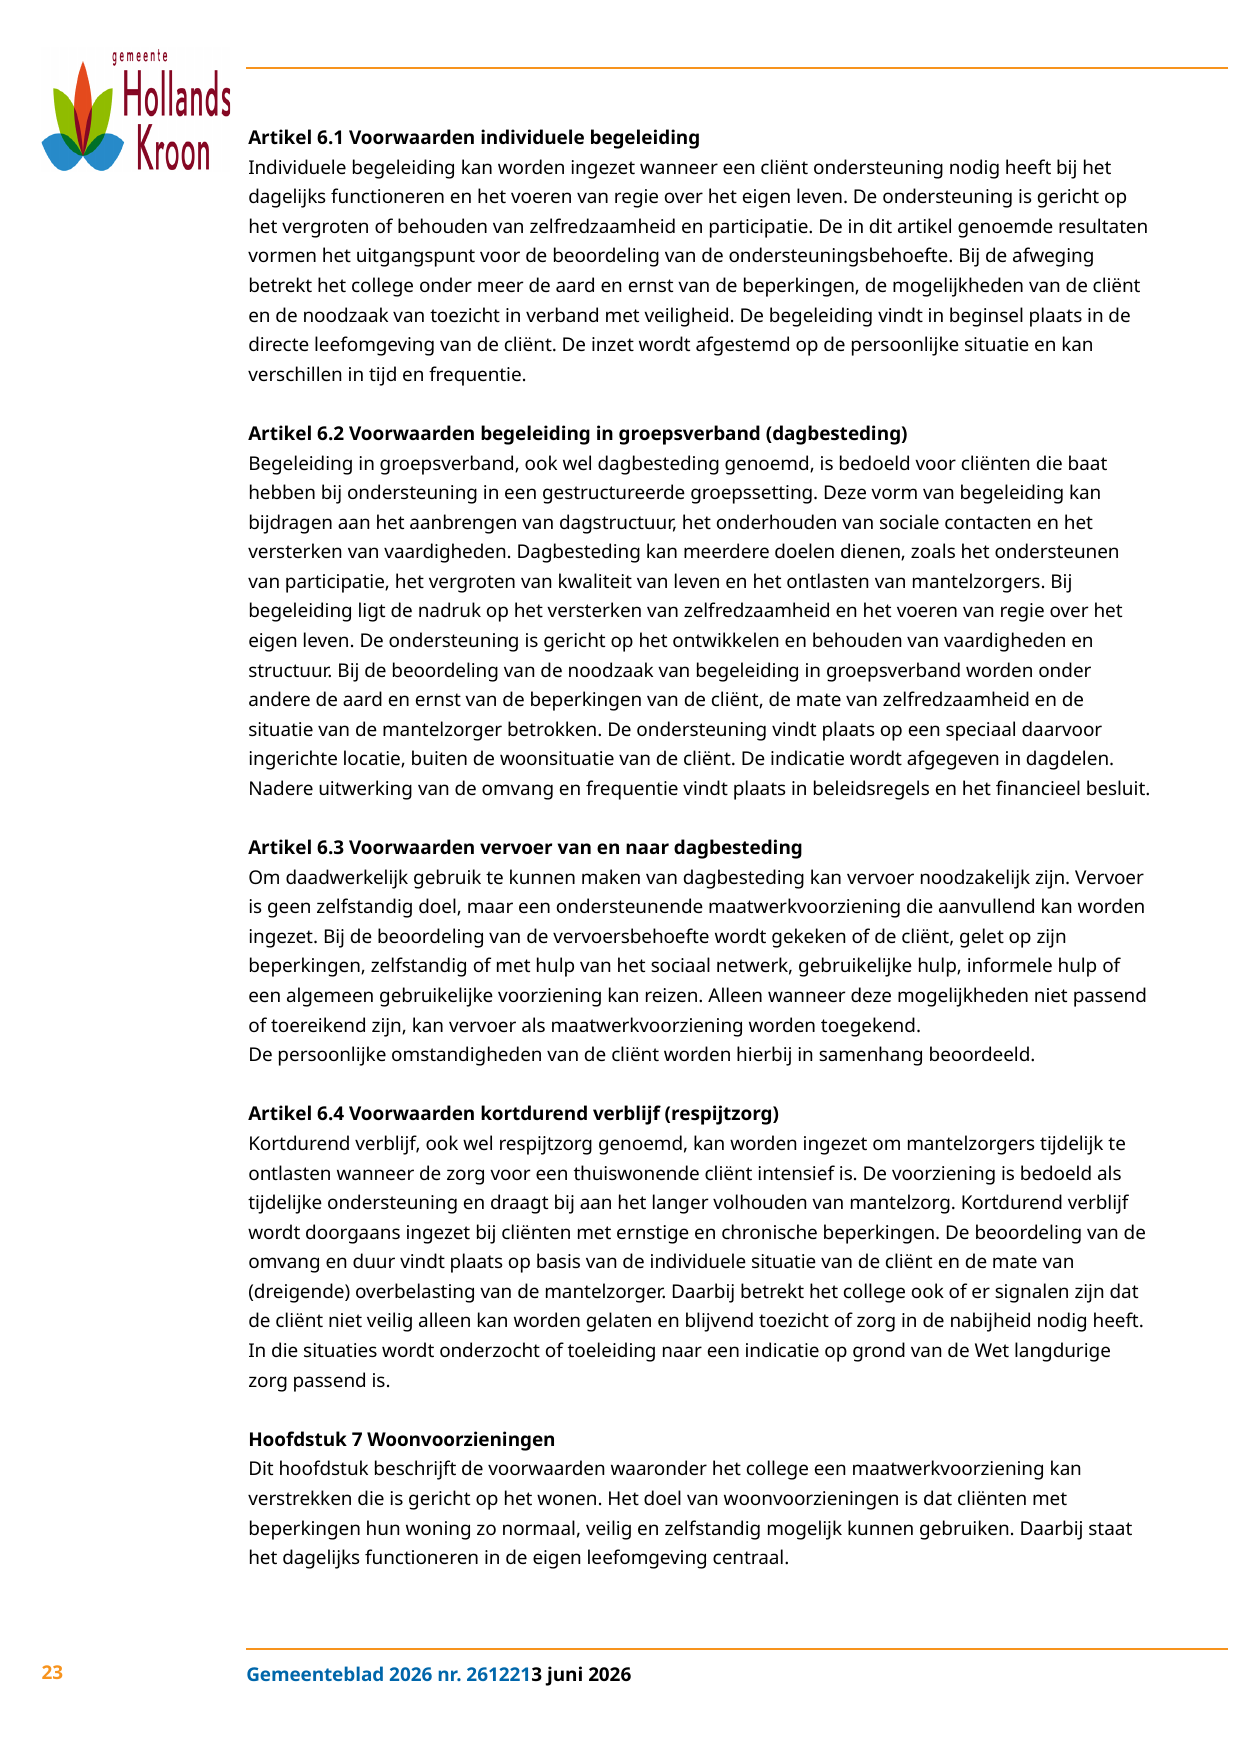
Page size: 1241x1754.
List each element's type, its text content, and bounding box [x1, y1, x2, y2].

text Artikel 6.4 Voorwaarden kortdurend verblijf (respijtzorg) [248, 1101, 1152, 1126]
text Artikel 6.1 Voorwaarden individuele begeleiding [248, 124, 1152, 150]
text Hoofdstuk 7 Woonvoorzieningen [248, 1426, 1152, 1452]
text Om daadwerkelijk gebruik te kunnen maken van dagbesteding kan vervoer noodzakelijk zijn. Vervoer is geen zelfstandig doel, maar een ondersteunende maatwerkvoorziening die aanvullend kan worden ingezet. Bij de beoordeling van de vervoersbehoefte wordt gekeken of de cliënt, gelet op zijn beperkingen, zelfstandig of met hulp van het sociaal netwerk, gebruikelijke hulp, informele hulp of een algemeen gebruikelijke voorziening kan reizen. Alleen wanneer deze mogelijkheden niet passend of toereikend zijn, kan vervoer als maatwerkvoorziening worden toegekend. [248, 864, 1152, 1038]
text Begeleiding in groepsverband, ook wel dagbesteding genoemd, is bedoeld voor cliënten die baat hebben bij ondersteuning in een gestructureerde groepssetting. Deze vorm van begeleiding kan bijdragen aan het aanbrengen van dagstructuur, het onderhouden van sociale contacten en het versterken van vaardigheden. Dagbesteding kan meerdere doelen dienen, zoals het ondersteunen van participatie, het vergroten van kwaliteit van leven en het ontlasten van mantelzorgers. Bij begeleiding ligt de nadruk op het versterken van zelfredzaamheid en het voeren van regie over het eigen leven. De ondersteuning is gericht op het ontwikkelen en behouden van vaardigheden en structuur. Bij de beoordeling van de noodzaak van begeleiding in groepsverband worden onder andere de aard en ernst van de beperkingen van de cliënt, de mate van zelfredzaamheid en de situatie van de mantelzorger betrokken. De ondersteuning vindt plaats op een speciaal daarvoor ingerichte locatie, buiten de woonsituatie van de cliënt. De indicatie wordt afgegeven in dagdelen. Nadere uitwerking van de omvang en frequentie vindt plaats in beleidsregels en het financieel besluit. [248, 450, 1152, 801]
text Artikel 6.3 Voorwaarden vervoer van en naar dagbesteding [248, 834, 1152, 860]
text Individuele begeleiding kan worden ingezet wanneer een cliënt ondersteuning nodig heeft bij het dagelijks functioneren en het voeren van regie over het eigen leven. De ondersteuning is gericht op het vergroten of behouden van zelfredzaamheid en participatie. De in dit artikel genoemde resultaten vormen het uitgangspunt voor de beoordeling van de ondersteuningsbehoefte. Bij de afweging betrekt het college onder meer de aard en ernst van de beperkingen, de mogelijkheden van de cliënt en de noodzaak van toezicht in verband met veiligheid. De begeleiding vindt in beginsel plaats in de directe leefomgeving van de cliënt. De inzet wordt afgestemd op de persoonlijke situatie en kan verschillen in tijd en frequentie. [248, 154, 1152, 387]
picture [41, 47, 231, 172]
text De persoonlijke omstandigheden van de cliënt worden hierbij in samenhang beoordeeld. [248, 1041, 1152, 1067]
text Dit hoofdstuk beschrijft de voorwaarden waaronder het college een maatwerkvoorziening kan verstrekken die is gericht op het wonen. Het doel van woonvoorzieningen is dat cliënten met beperkingen hun woning zo normaal, veilig en zelfstandig mogelijk kunnen gebruiken. Daarbij staat het dagelijks functioneren in de eigen leefomgeving centraal. [248, 1456, 1152, 1570]
text Artikel 6.2 Voorwaarden begeleiding in groepsverband (dagbesteding) [248, 420, 1152, 446]
text Kortdurend verblijf, ook wel respijtzorg genoemd, kan worden ingezet om mantelzorgers tijdelijk te ontlasten wanneer de zorg voor een thuiswonende cliënt intensief is. De voorziening is bedoeld als tijdelijke ondersteuning en draagt bij aan het langer volhouden van mantelzorg. Kortdurend verblijf wordt doorgaans ingezet bij cliënten met ernstige en chronische beperkingen. De beoordeling van de omvang en duur vindt plaats op basis van de individuele situatie van de cliënt en de mate van (dreigende) overbelasting van de mantelzorger. Daarbij betrekt het college ook of er signalen zijn dat de cliënt niet veilig alleen kan worden gelaten en blijvend toezicht of zorg in de nabijheid nodig heeft. In die situaties wordt onderzocht of toeleiding naar een indicatie op grond van de Wet langdurige zorg passend is. [248, 1130, 1152, 1393]
